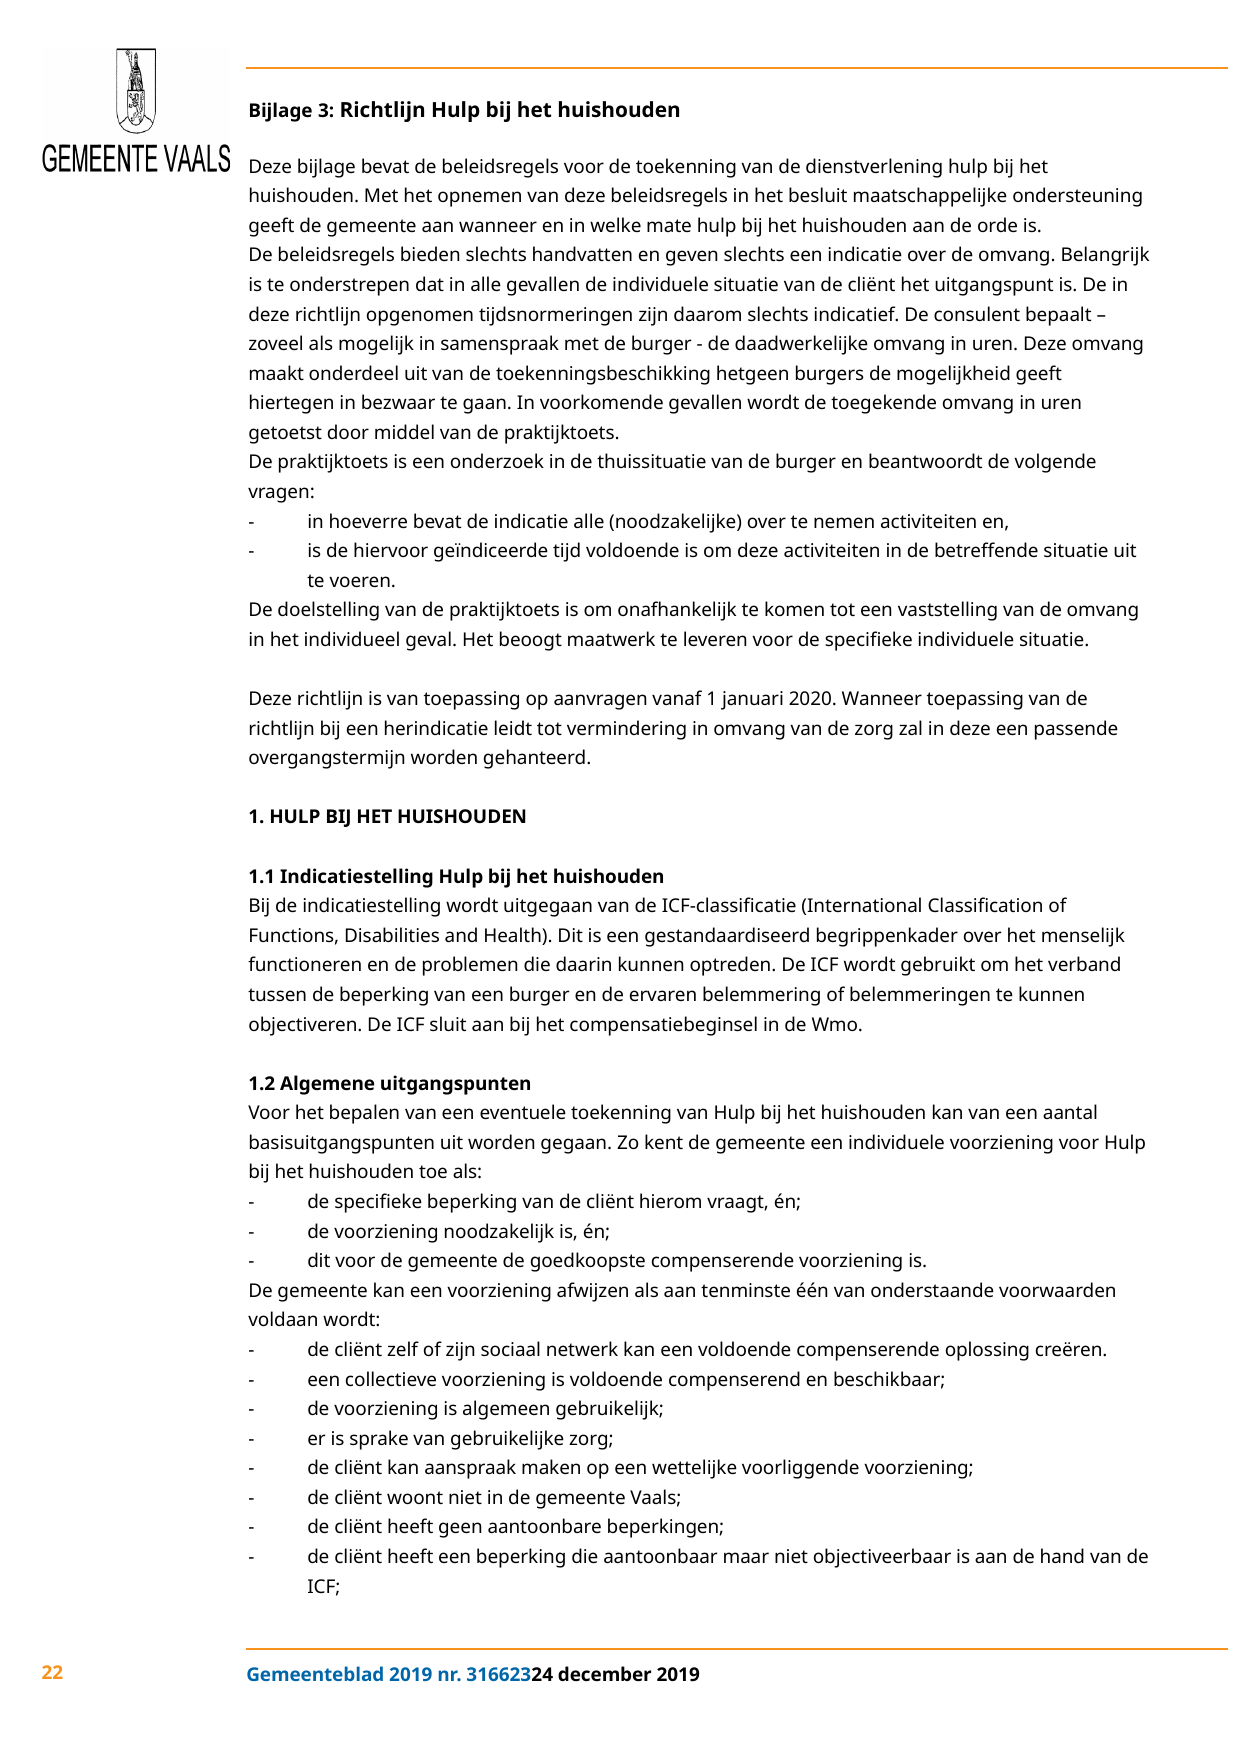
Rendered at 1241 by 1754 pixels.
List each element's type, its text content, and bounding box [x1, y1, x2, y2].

text 1.2 Algemene uitgangspunten [248, 1070, 1152, 1096]
list de voorziening noodzakelijk is, én; [248, 1218, 1152, 1244]
list de specifieke beperking van de cliënt hierom vraagt, én; [248, 1188, 1152, 1214]
text Voor het bepalen van een eventuele toekenning van Hulp bij het huishouden kan van een aantal basisuitgangspunten uit worden gegaan. Zo kent de gemeente een individuele voorziening voor Hulp bij het huishouden toe als: [248, 1099, 1152, 1184]
list een collectieve voorziening is voldoende compenserend en beschikbaar; [248, 1366, 1152, 1392]
text Deze bijlage bevat de beleidsregels voor de toekenning van de dienstverlening hulp bij het huishouden. Met het opnemen van deze beleidsregels in het besluit maatschappelijke ondersteuning geeft de gemeente aan wanneer en in welke mate hulp bij het huishouden aan de orde is. [248, 153, 1152, 238]
list er is sprake van gebruikelijke zorg; [248, 1425, 1152, 1451]
list is de hiervoor geïndiceerde tijd voldoende is om deze activiteiten in de betreffende situatie uit te voeren. [248, 537, 1152, 593]
list de voorziening is algemeen gebruikelijk; [248, 1395, 1152, 1421]
list de cliënt zelf of zijn sociaal netwerk kan een voldoende compenserende oplossing creëren. [248, 1336, 1152, 1362]
text De beleidsregels bieden slechts handvatten en geven slechts een indicatie over de omvang. Belangrijk is te onderstrepen dat in alle gevallen de individuele situatie van de cliënt het uitgangspunt is. De in deze richtlijn opgenomen tijdsnormeringen zijn daarom slechts indicatief. De consulent bepaalt – zoveel als mogelijk in samenspraak met de burger - de daadwerkelijke omvang in uren. Deze omvang maakt onderdeel uit van de toekenningsbeschikking hetgeen burgers de mogelijkheid geeft hiertegen in bezwaar te gaan. In voorkomende gevallen wordt de toegekende omvang in uren getoetst door middel van de praktijktoets. [248, 242, 1152, 445]
list de cliënt woont niet in de gemeente Vaals; [248, 1484, 1152, 1510]
list dit voor de gemeente de goedkoopste compenserende voorziening is. [248, 1247, 1152, 1273]
text 1.1 Indicatiestelling Hulp bij het huishouden [248, 863, 1152, 889]
list de cliënt kan aanspraak maken op een wettelijke voorliggende voorziening; [248, 1454, 1152, 1480]
text De gemeente kan een voorziening afwijzen als aan tenminste één van onderstaande voorwaarden voldaan wordt: [248, 1277, 1152, 1332]
list de cliënt heeft een beperking die aantoonbaar maar niet objectiveerbaar is aan de hand van de ICF; [248, 1543, 1152, 1599]
text Bijlage 3: Richtlijn Hulp bij het huishouden [248, 95, 1152, 123]
text Deze richtlijn is van toepassing op aanvragen vanaf 1 januari 2020. Wanneer toepassing van de richtlijn bij een herindicatie leidt tot vermindering in omvang van de zorg zal in deze een passende overgangstermijn worden gehanteerd. [248, 685, 1152, 770]
picture [41, 47, 231, 172]
list de cliënt heeft geen aantoonbare beperkingen; [248, 1514, 1152, 1539]
text De doelstelling van de praktijktoets is om onafhankelijk te komen tot een vaststelling van de omvang in het individueel geval. Het beoogt maatwerk te leveren voor de specifieke individuele situatie. [248, 597, 1152, 652]
text 1. HULP BIJ HET HUISHOUDEN [248, 804, 1152, 829]
text De praktijktoets is een onderzoek in de thuissituatie van de burger en beantwoordt de volgende vragen: [248, 449, 1152, 504]
list in hoeverre bevat de indicatie alle (noodzakelijke) over te nemen activiteiten en, [248, 508, 1152, 534]
text Bij de indicatiestelling wordt uitgegaan van de ICF-classificatie (International Classification of Functions, Disabilities and Health). Dit is een gestandaardiseerd begrippenkader over het menselijk functioneren en de problemen die daarin kunnen optreden. De ICF wordt gebruikt om het verband tussen de beperking van een burger en de ervaren belemmering of belemmeringen te kunnen objectiveren. De ICF sluit aan bij het compensatiebeginsel in de Wmo. [248, 892, 1152, 1037]
